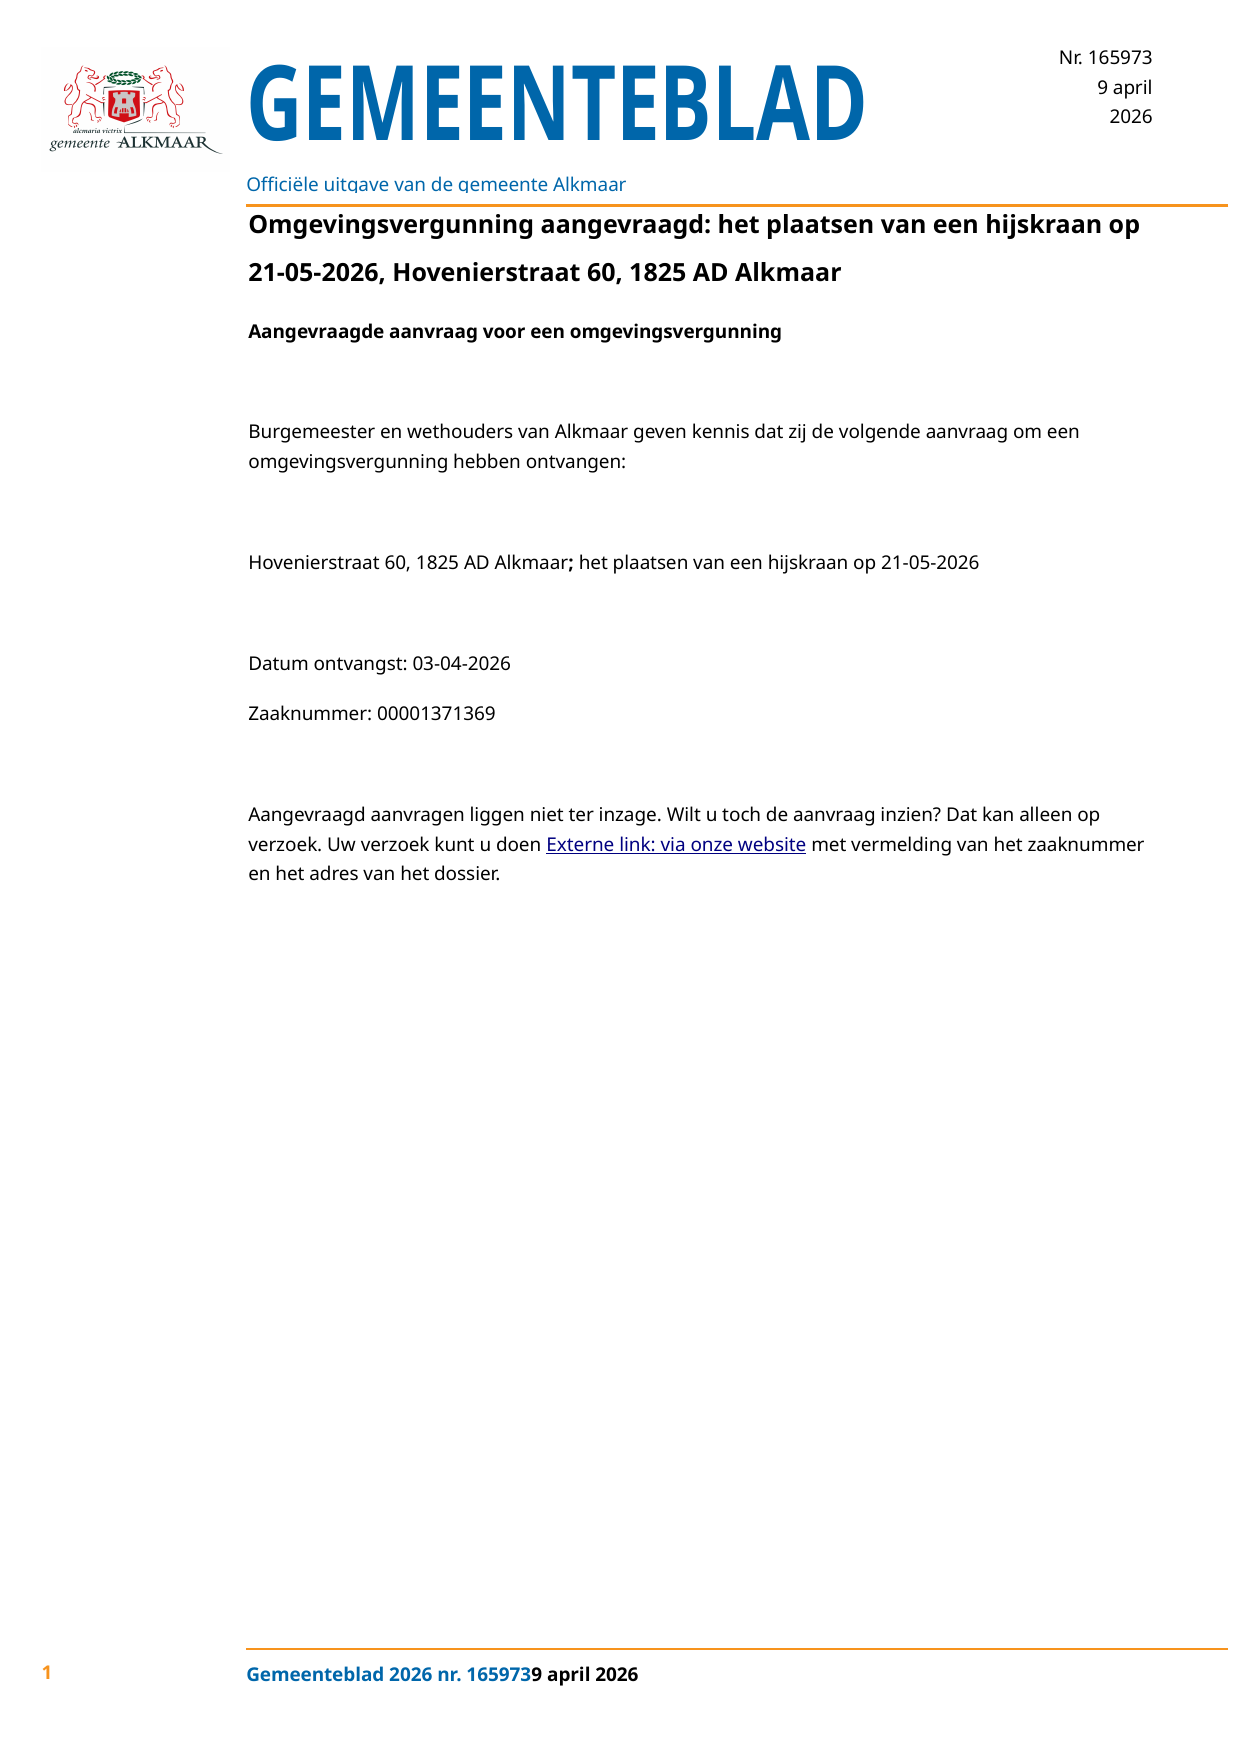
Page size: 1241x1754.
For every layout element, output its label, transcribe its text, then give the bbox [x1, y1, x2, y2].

text Aangevraagde aanvraag voor een omgevingsvergunning [248, 318, 1152, 344]
text Aangevraagd aanvragen liggen niet ter inzage. Wilt u toch de aanvraag inzien? Dat kan alleen op verzoek. Uw verzoek kunt u doen Externe link: via onze website met vermelding van het zaaknummer en het adres van het dossier. [248, 801, 1152, 886]
text Burgemeester en wethouders van Alkmaar geven kennis dat zij de volgende aanvraag om een omgevingsvergunning hebben ontvangen: [248, 419, 1152, 474]
text Omgevingsvergunning aangevraagd: het plaatsen van een hijskraan op 21-05-2026, Hovenierstraat 60, 1825 AD Alkmaar [248, 207, 1152, 288]
text Zaaknummer: 00001371369 [248, 700, 1152, 726]
text Datum ontvangst: 03-04-2026 [248, 650, 1152, 676]
text Hovenierstraat 60, 1825 AD Alkmaar; het plaatsen van een hijskraan op 21-05-2026 [248, 549, 1152, 575]
picture [41, 47, 231, 172]
